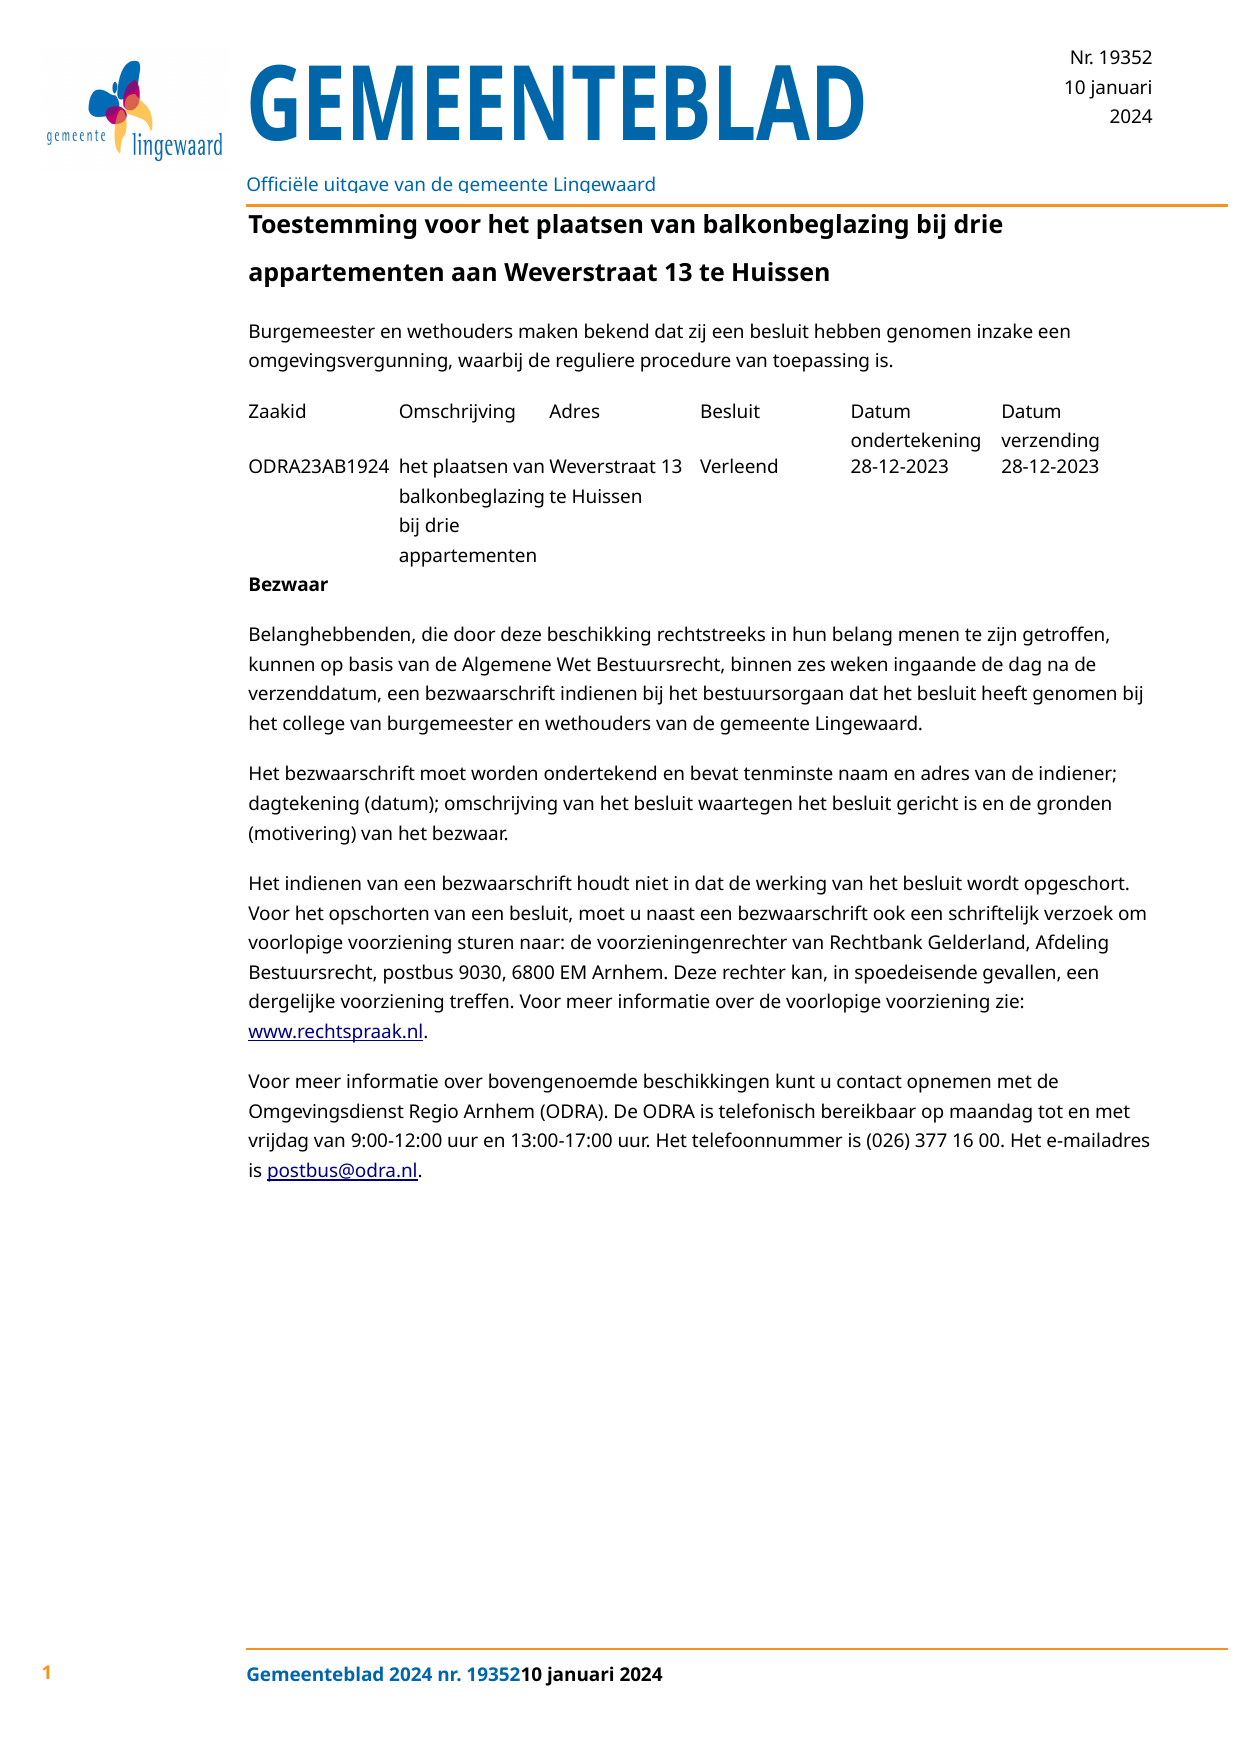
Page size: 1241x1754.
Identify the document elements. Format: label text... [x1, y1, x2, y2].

table_cell Verleend [700, 453, 850, 568]
table_cell 28-12-2023 [850, 453, 1001, 568]
text Het indienen van een bezwaarschrift houdt niet in dat de werking van het besluit wordt opgeschort. Voor het opschorten van een besluit, moet u naast een bezwaarschrift ook een schriftelijk verzoek om voorlopige voorziening sturen naar: de voorzieningenrechter van Rechtbank Gelderland, Afdeling Bestuursrecht, postbus 9030, 6800 EM Arnhem. Deze rechter kan, in spoedeisende gevallen, een dergelijke voorziening treffen. Voor meer informatie over de voorlopige voorziening zie: www.rechtspraak.nl. [248, 870, 1152, 1044]
table_cell 28-12-2023 [1001, 453, 1152, 568]
picture [41, 47, 231, 172]
table_cell het plaatsen van balkonbeglazing bij drie appartementen [399, 453, 549, 568]
table_header Datum verzending [1001, 398, 1152, 453]
text Het bezwaarschrift moet worden ondertekend en bevat tenminste naam en adres van de indiener; dagtekening (datum); omschrijving van het besluit waartegen het besluit gericht is en de gronden (motivering) van het bezwaar. [248, 761, 1152, 846]
text Bezwaar [248, 571, 1152, 597]
table_header Omschrijving [399, 398, 549, 453]
table_cell ODRA23AB1924 [248, 453, 398, 568]
table_header Datum ondertekening [850, 398, 1001, 453]
text Voor meer informatie over bovengenoemde beschikkingen kunt u contact opnemen met de Omgevingsdienst Regio Arnhem (ODRA). De ODRA is telefonisch bereikbaar op maandag tot en met vrijdag van 9:00-12:00 uur en 13:00-17:00 uur. Het telefoonnummer is (026) 377 16 00. Het e-mailadres is postbus@odra.nl. [248, 1068, 1152, 1183]
text Burgemeester en wethouders maken bekend dat zij een besluit hebben genomen inzake een omgevingsvergunning, waarbij de reguliere procedure van toepassing is. [248, 318, 1152, 373]
table_cell Weverstraat 13 te Huissen [549, 453, 700, 568]
text Belanghebbenden, die door deze beschikking rechtstreeks in hun belang menen te zijn getroffen, kunnen op basis van de Algemene Wet Bestuursrecht, binnen zes weken ingaande de dag na de verzenddatum, een bezwaarschrift indienen bij het bestuursorgaan dat het besluit heeft genomen bij het college van burgemeester en wethouders van de gemeente Lingewaard. [248, 621, 1152, 736]
text Toestemming voor het plaatsen van balkonbeglazing bij drie appartementen aan Weverstraat 13 te Huissen [248, 207, 1152, 288]
table_header Besluit [700, 398, 850, 453]
table_header Adres [549, 398, 700, 453]
table_header Zaakid [248, 398, 398, 453]
